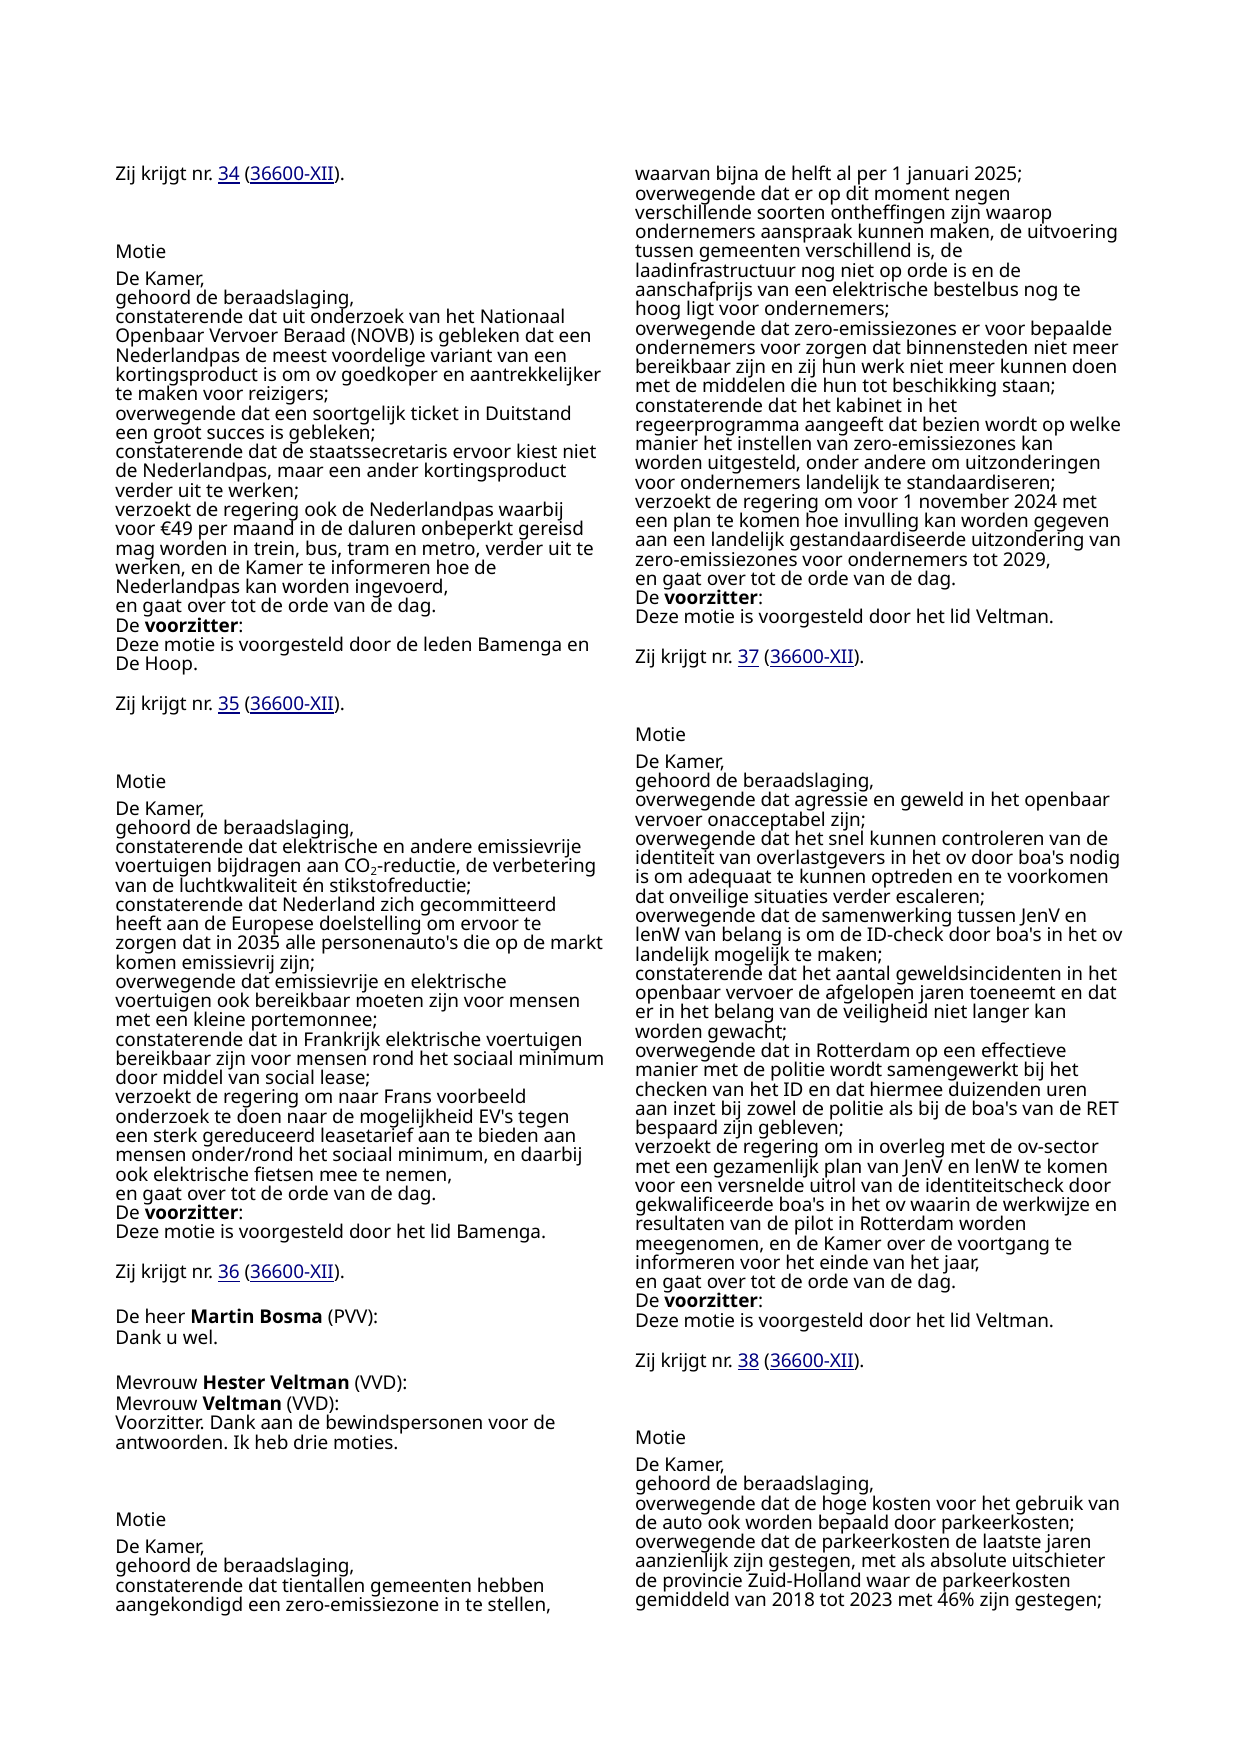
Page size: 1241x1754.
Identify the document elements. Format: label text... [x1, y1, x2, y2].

text constaterende dat het kabinet in het regeerprogramma aangeeft dat bezien wordt op welke manier het instellen van zero-emissiezones kan worden uitgesteld, onder andere om uitzonderingen voor ondernemers landelijk te standaardiseren; [635, 397, 1125, 493]
text constaterende dat uit onderzoek van het Nationaal Openbaar Vervoer Beraad (NOVB) is gebleken dat een Nederlandpas de meest voordelige variant van een kortingsproduct is om ov goedkoper en aantrekkelijker te maken voor reizigers; [115, 308, 605, 404]
text verzoekt de regering ook de Nederlandpas waarbij voor €49 per maand in de daluren onbeperkt gereisd mag worden in trein, bus, tram en metro, verder uit te werken, en de Kamer te informeren hoe de Nederlandpas kan worden ingevoerd, [115, 501, 605, 597]
text verzoekt de regering om in overleg met de ov-sector met een gezamenlijk plan van JenV en lenW te komen voor een versnelde uitrol van de identiteitscheck door gekwalificeerde boa's in het ov waarin de werkwijze en resultaten van de pilot in Rotterdam worden meegenomen, en de Kamer over de voortgang te informeren voor het einde van het jaar, [635, 1138, 1125, 1273]
text verzoekt de regering om naar Frans voorbeeld onderzoek te doen naar de mogelijkheid EV's tegen een sterk gereduceerd leasetarief aan te bieden aan mensen onder/rond het sociaal minimum, en daarbij ook elektrische fietsen mee te nemen, [115, 1088, 605, 1185]
text De Kamer, [115, 270, 605, 289]
text De Kamer, [635, 753, 1125, 772]
text Motie [115, 1506, 605, 1532]
text en gaat over tot de orde van de dag. [115, 1185, 605, 1204]
text Mevrouw Hester Veltman (VVD): [115, 1369, 605, 1395]
text Motie [635, 1424, 1125, 1450]
text De voorzitter: [635, 589, 1125, 608]
text De voorzitter: [115, 617, 605, 636]
text gehoord de beraadslaging, [635, 1475, 1125, 1495]
text en gaat over tot de orde van de dag. [635, 570, 1125, 589]
text overwegende dat zero-emissiezones er voor bepaalde ondernemers voor zorgen dat binnensteden niet meer bereikbaar zijn en zij hun werk niet meer kunnen doen met de middelen die hun tot beschikking staan; [635, 319, 1125, 397]
text gehoord de beraadslaging, [115, 819, 605, 838]
text overwegende dat emissievrije en elektrische voertuigen ook bereikbaar moeten zijn voor mensen met een kleine portemonnee; [115, 973, 605, 1031]
text Motie [115, 238, 605, 264]
text overwegende dat de samenwerking tussen JenV en lenW van belang is om de ID-check door boa's in het ov landelijk mogelijk te maken; [635, 907, 1125, 965]
text Dank u wel. [115, 1329, 605, 1348]
text overwegende dat agressie en geweld in het openbaar vervoer onacceptabel zijn; [635, 791, 1125, 830]
text Zij krijgt nr. 37 (36600-XII). [635, 648, 1125, 668]
text verzoekt de regering om voor 1 november 2024 met een plan te komen hoe invulling kan worden gegeven aan een landelijk gestandaardiseerde uitzondering van zero-emissiezones voor ondernemers tot 2029, [635, 493, 1125, 570]
text Motie [115, 768, 605, 793]
text constaterende dat tientallen gemeenten hebben aangekondigd een zero-emissiezone in te stellen, [115, 1577, 605, 1615]
text De Kamer, [635, 1456, 1125, 1475]
text Motie [635, 721, 1125, 747]
text gehoord de beraadslaging, [635, 772, 1125, 791]
text overwegende dat een soortgelijk ticket in Duitstand een groot succes is gebleken; [115, 404, 605, 443]
text De heer Martin Bosma (PVV): [115, 1303, 605, 1329]
text en gaat over tot de orde van de dag. [115, 597, 605, 617]
text Deze motie is voorgesteld door het lid Veltman. [635, 1312, 1125, 1331]
text Deze motie is voorgesteld door het lid Veltman. [635, 608, 1125, 628]
text overwegende dat het snel kunnen controleren van de identiteit van overlastgevers in het ov door boa's nodig is om adequaat te kunnen optreden en te voorkomen dat onveilige situaties verder escaleren; [635, 830, 1125, 907]
text Zij krijgt nr. 35 (36600-XII). [115, 695, 605, 714]
text en gaat over tot de orde van de dag. [635, 1273, 1125, 1292]
text Deze motie is voorgesteld door de leden Bamenga en De Hoop. [115, 636, 605, 674]
text Zij krijgt nr. 34 (36600-XII). [115, 165, 605, 184]
text gehoord de beraadslaging, [115, 1557, 605, 1577]
text constaterende dat het aantal geweldsincidenten in het openbaar vervoer de afgelopen jaren toeneemt en dat er in het belang van de veiligheid niet langer kan worden gewacht; [635, 965, 1125, 1042]
text constaterende dat Nederland zich gecommitteerd heeft aan de Europese doelstelling om ervoor te zorgen dat in 2035 alle personenauto's die op de markt komen emissievrij zijn; [115, 896, 605, 973]
text De Kamer, [115, 799, 605, 819]
text constaterende dat de staatssecretaris ervoor kiest niet de Nederlandpas, maar een ander kortingsproduct verder uit te werken; [115, 443, 605, 501]
text constaterende dat elektrische en andere emissievrije voertuigen bijdragen aan CO2-reductie, de verbetering van de luchtkwaliteit én stikstofreductie; [115, 838, 605, 896]
text De voorzitter: [635, 1292, 1125, 1312]
text Deze motie is voorgesteld door het lid Bamenga. [115, 1223, 605, 1243]
text constaterende dat in Frankrijk elektrische voertuigen bereikbaar zijn voor mensen rond het sociaal minimum door middel van social lease; [115, 1031, 605, 1088]
text overwegende dat er op dit moment negen verschillende soorten ontheffingen zijn waarop ondernemers aanspraak kunnen maken, de uitvoering tussen gemeenten verschillend is, de laadinfrastructuur nog niet op orde is en de aanschafprijs van een elektrische bestelbus nog te hoog ligt voor ondernemers; [635, 184, 1125, 319]
text Zij krijgt nr. 38 (36600-XII). [635, 1352, 1125, 1371]
text De voorzitter: [115, 1204, 605, 1223]
text Voorzitter. Dank aan de bewindspersonen voor de antwoorden. Ik heb drie moties. [115, 1414, 605, 1453]
text waarvan bijna de helft al per 1 januari 2025; [635, 165, 1125, 184]
text overwegende dat in Rotterdam op een effectieve manier met de politie wordt samengewerkt bij het checken van het ID en dat hiermee duizenden uren aan inzet bij zowel de politie als bij de boa's van de RET bespaard zijn gebleven; [635, 1042, 1125, 1138]
text overwegende dat de parkeerkosten de laatste jaren aanzienlijk zijn gestegen, met als absolute uitschieter de provincie Zuid-Holland waar de parkeerkosten gemiddeld van 2018 tot 2023 met 46% zijn gestegen; [635, 1533, 1125, 1610]
text overwegende dat de hoge kosten voor het gebruik van de auto ook worden bepaald door parkeerkosten; [635, 1495, 1125, 1533]
text Mevrouw Veltman (VVD): [115, 1395, 605, 1414]
text gehoord de beraadslaging, [115, 289, 605, 308]
text Zij krijgt nr. 36 (36600-XII). [115, 1263, 605, 1283]
text De Kamer, [115, 1538, 605, 1557]
